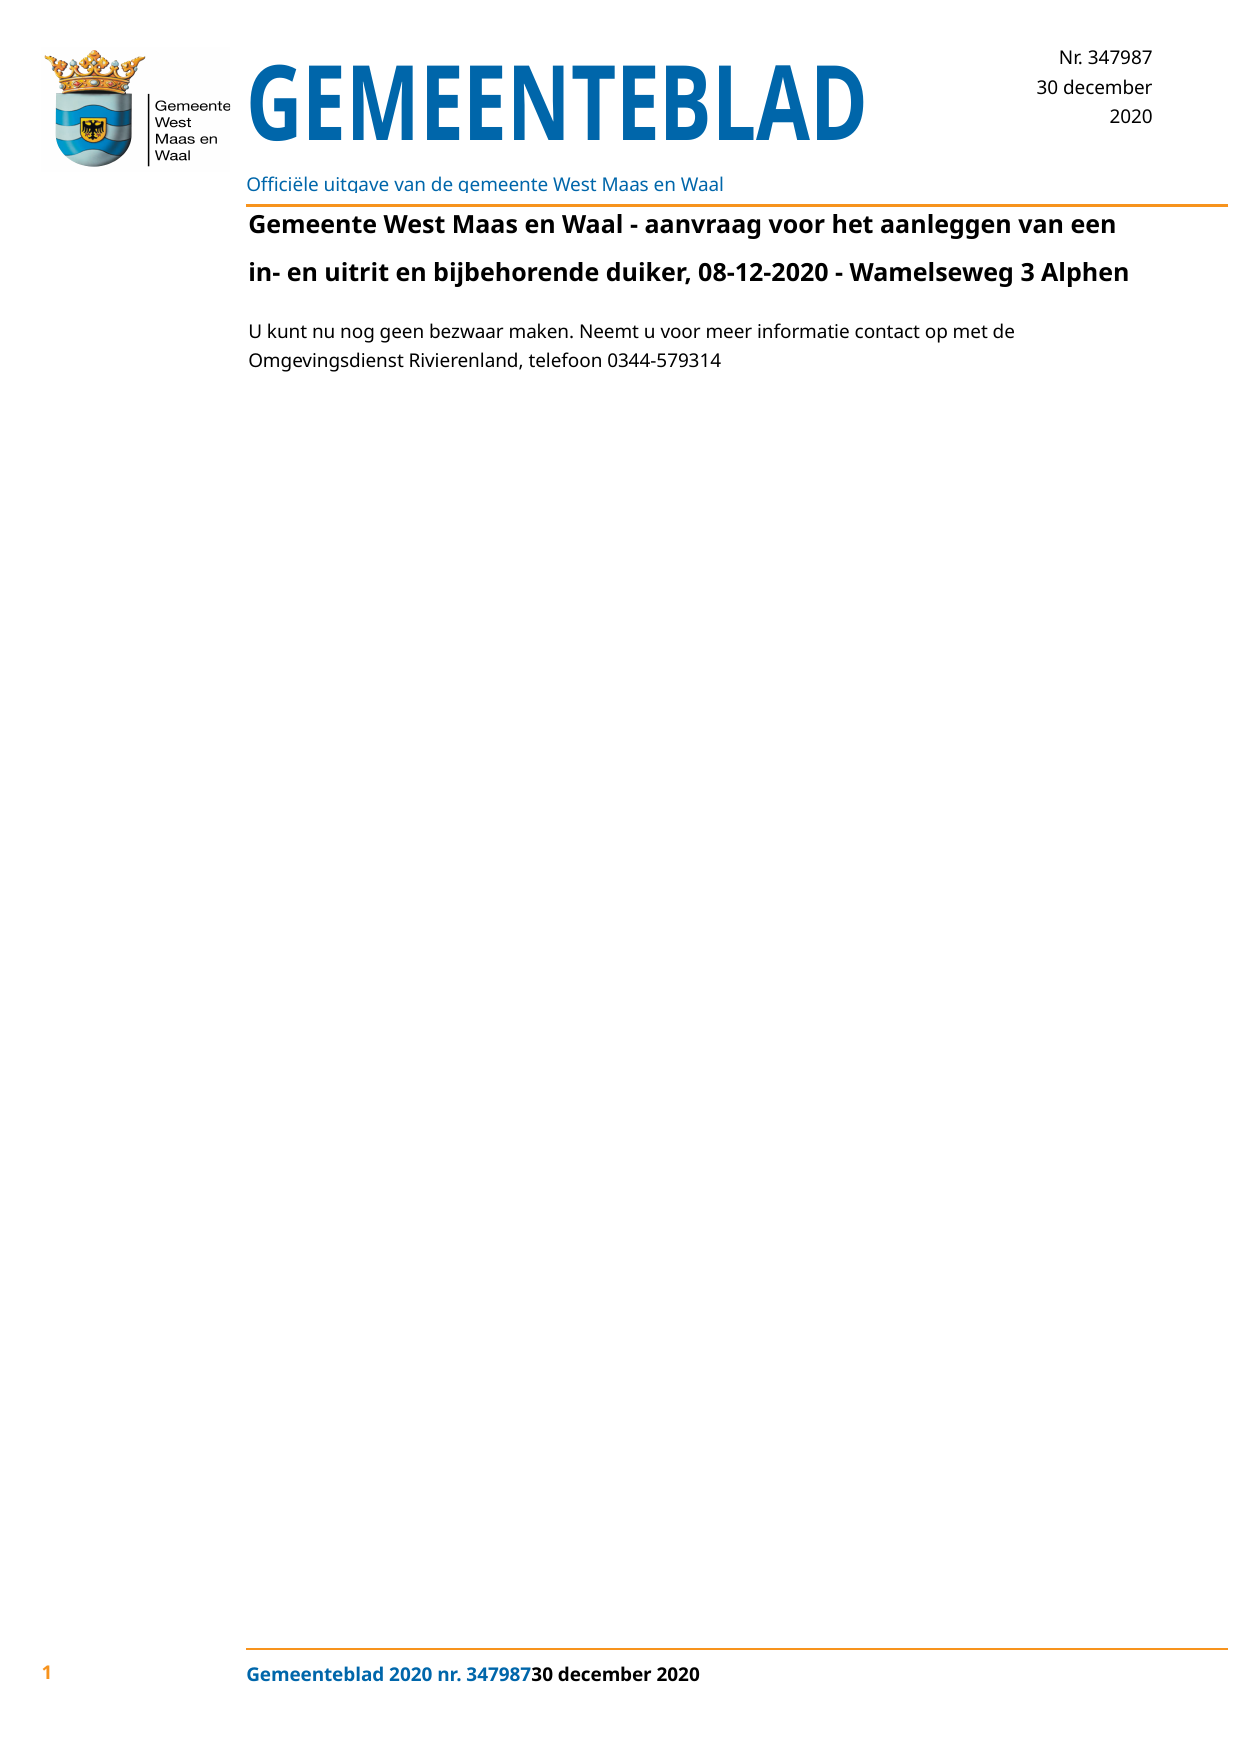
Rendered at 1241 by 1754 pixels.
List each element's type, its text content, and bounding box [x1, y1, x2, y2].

text Gemeente West Maas en Waal - aanvraag voor het aanleggen van een in- en uitrit en bijbehorende duiker, 08-12-2020 - Wamelseweg 3 Alphen [248, 207, 1152, 288]
text U kunt nu nog geen bezwaar maken. Neemt u voor meer informatie contact op met de Omgevingsdienst Rivierenland, telefoon 0344-579314 [248, 318, 1152, 373]
picture [41, 47, 231, 172]
